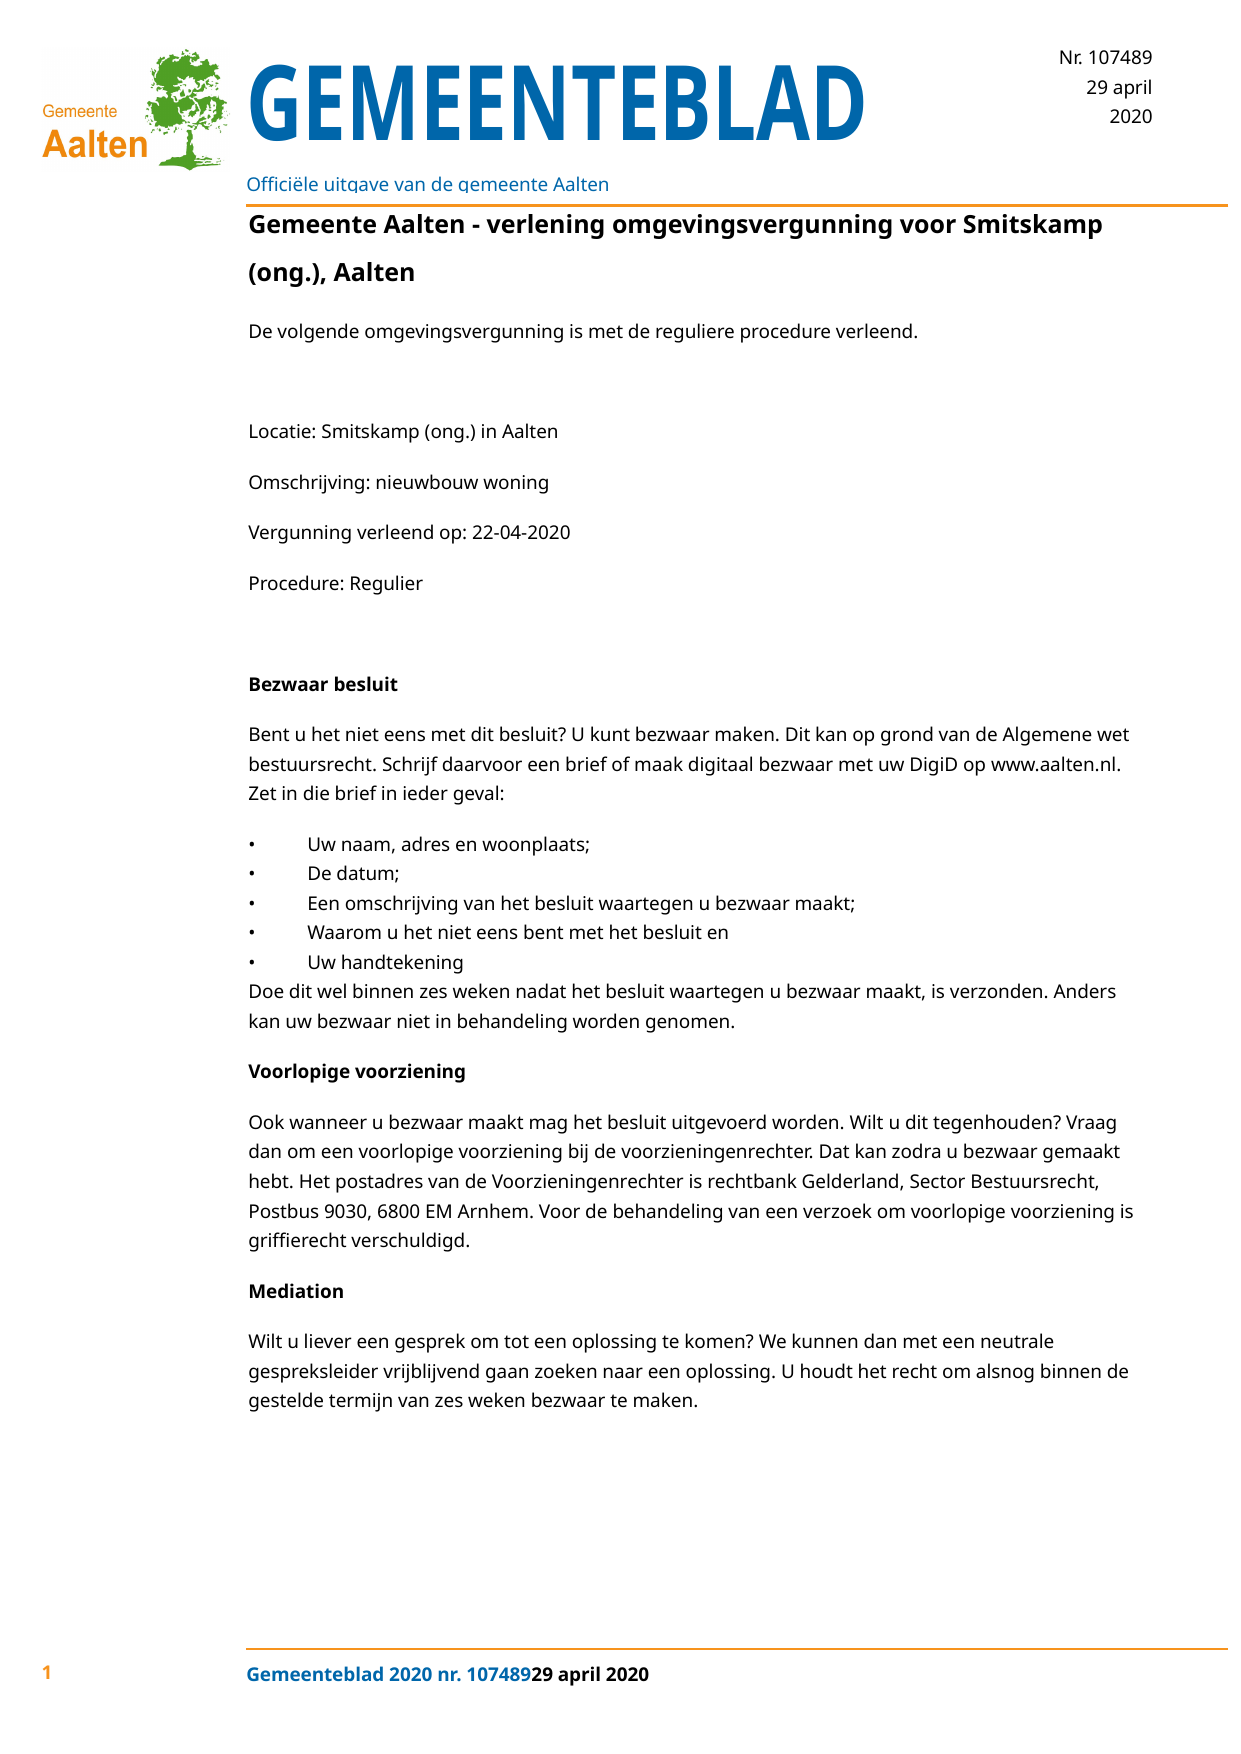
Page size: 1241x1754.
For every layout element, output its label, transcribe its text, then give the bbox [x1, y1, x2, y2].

list Een omschrijving van het besluit waartegen u bezwaar maakt; [248, 890, 1152, 916]
picture [41, 47, 231, 172]
list Uw naam, adres en woonplaats; [248, 831, 1152, 857]
list Uw handtekening [248, 949, 1152, 975]
text Wilt u liever een gesprek om tot een oplossing te komen? We kunnen dan met een neutrale gespreksleider vrijblijvend gaan zoeken naar een oplossing. U houdt het recht om alsnog binnen de gestelde termijn van zes weken bezwaar te maken. [248, 1328, 1152, 1413]
text Procedure: Regulier [248, 570, 1152, 596]
text Omschrijving: nieuwbouw woning [248, 469, 1152, 495]
text Locatie: Smitskamp (ong.) in Aalten [248, 419, 1152, 444]
text Gemeente Aalten - verlening omgevingsvergunning voor Smitskamp (ong.), Aalten [248, 207, 1152, 288]
text Bent u het niet eens met dit besluit? U kunt bezwaar maken. Dit kan op grond van de Algemene wet bestuursrecht. Schrijf daarvoor een brief of maak digitaal bezwaar met uw DigiD op www.aalten.nl. Zet in die brief in ieder geval: [248, 721, 1152, 806]
text De volgende omgevingsvergunning is met de reguliere procedure verleend. [248, 318, 1152, 344]
list De datum; [248, 860, 1152, 886]
text Doe dit wel binnen zes weken nadat het besluit waartegen u bezwaar maakt, is verzonden. Anders kan uw bezwaar niet in behandeling worden genomen. [248, 979, 1152, 1034]
text Voorlopige voorziening [248, 1059, 1152, 1084]
text Mediation [248, 1278, 1152, 1304]
text Bezwaar besluit [248, 671, 1152, 697]
text Vergunning verleend op: 22-04-2020 [248, 519, 1152, 545]
text Ook wanneer u bezwaar maakt mag het besluit uitgevoerd worden. Wilt u dit tegenhouden? Vraag dan om een voorlopige voorziening bij de voorzieningenrechter. Dat kan zodra u bezwaar gemaakt hebt. Het postadres van de Voorzieningenrechter is rechtbank Gelderland, Sector Bestuursrecht, Postbus 9030, 6800 EM Arnhem. Voor de behandeling van een verzoek om voorlopige voorziening is griffierecht verschuldigd. [248, 1109, 1152, 1253]
list Waarom u het niet eens bent met het besluit en [248, 919, 1152, 945]
